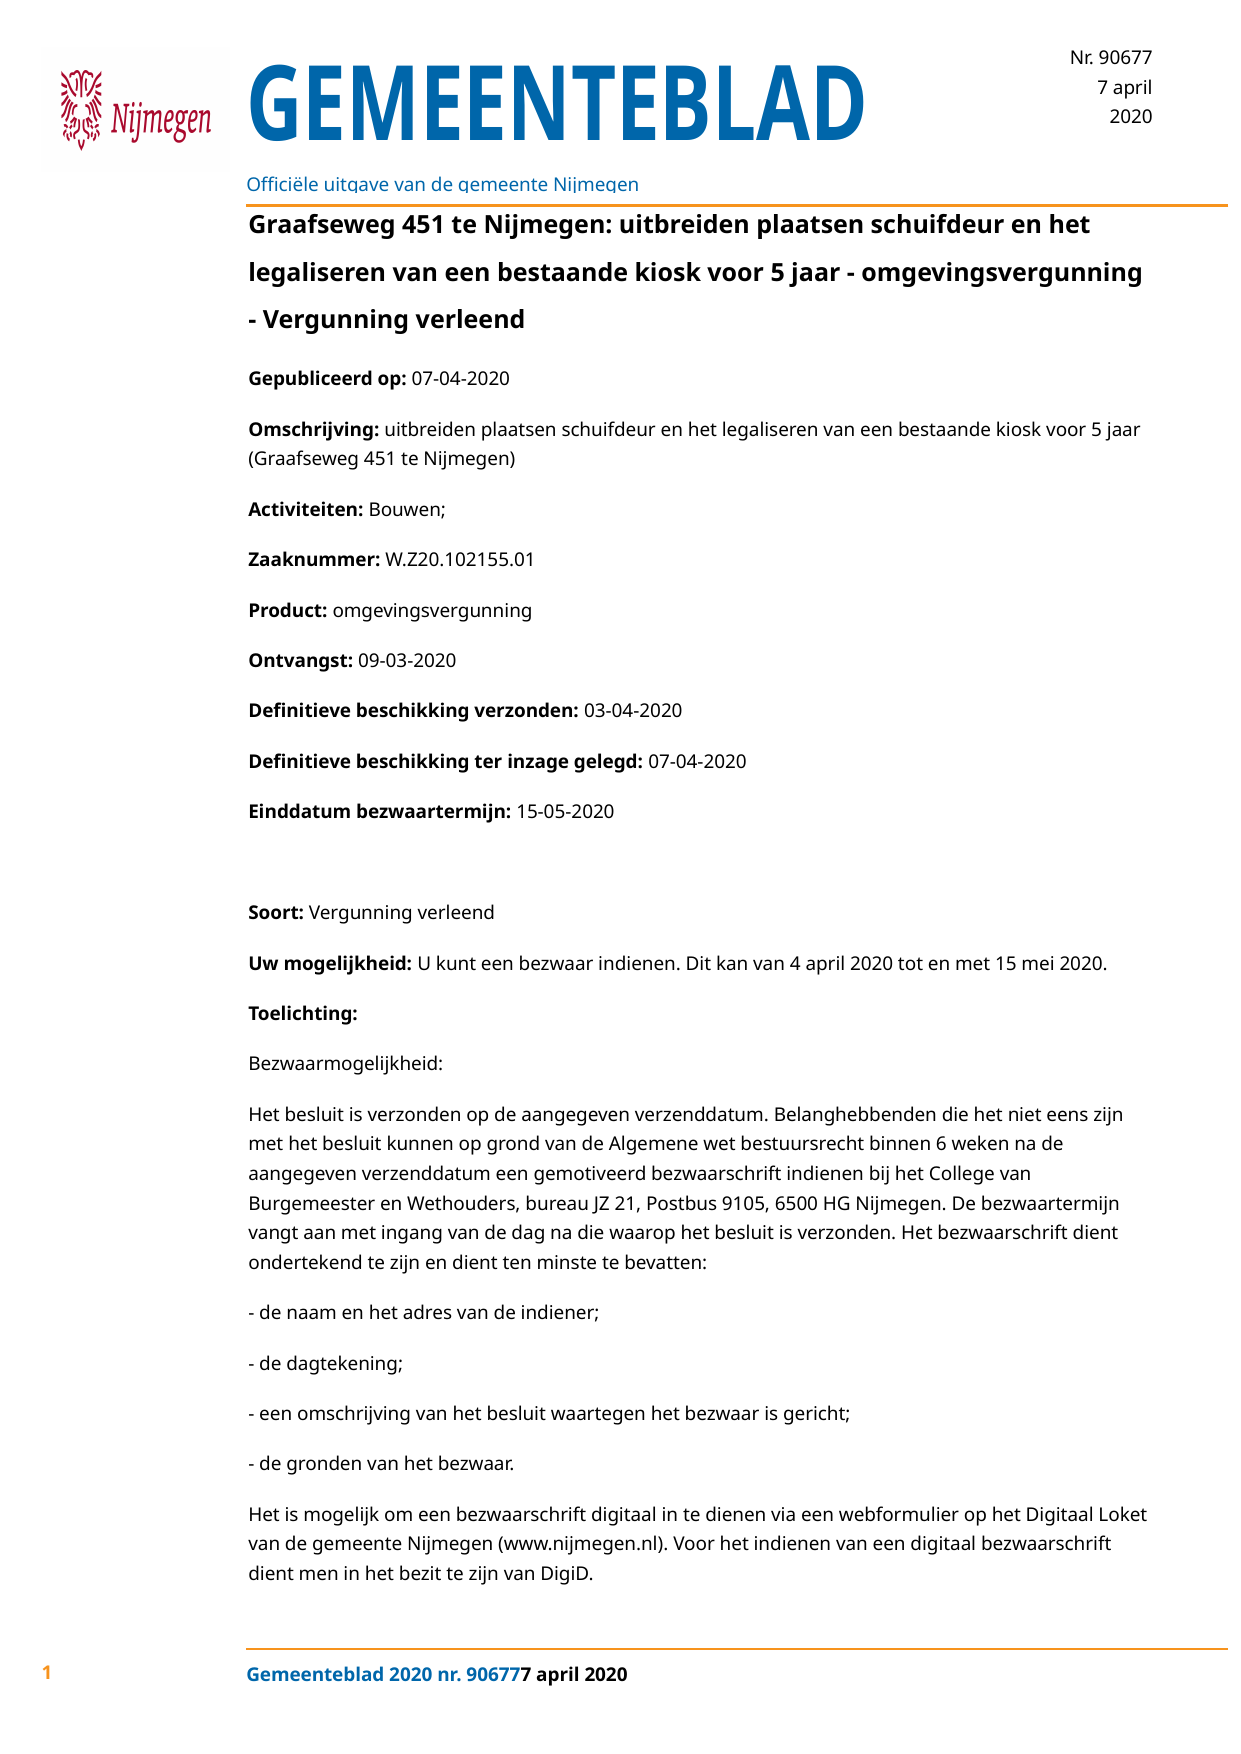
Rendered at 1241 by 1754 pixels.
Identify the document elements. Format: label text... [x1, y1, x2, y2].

picture [41, 47, 231, 172]
text Definitieve beschikking verzonden: 03-04-2020 [248, 698, 1152, 723]
text Graafseweg 451 te Nijmegen: uitbreiden plaatsen schuifdeur en het legaliseren van een bestaande kiosk voor 5 jaar - omgevingsvergunning - Vergunning verleend [248, 207, 1152, 336]
text Omschrijving: uitbreiden plaatsen schuifdeur en het legaliseren van een bestaande kiosk voor 5 jaar (Graafseweg 451 te Nijmegen) [248, 416, 1152, 471]
text Activiteiten: Bouwen; [248, 496, 1152, 522]
text - de dagtekening; [248, 1350, 1152, 1375]
text Definitieve beschikking ter inzage gelegd: 07-04-2020 [248, 748, 1152, 774]
text - een omschrijving van het besluit waartegen het bezwaar is gericht; [248, 1400, 1152, 1426]
text Ontvangst: 09-03-2020 [248, 647, 1152, 673]
text - de naam en het adres van de indiener; [248, 1299, 1152, 1325]
text Toelichting: [248, 1000, 1152, 1026]
text - de gronden van het bezwaar. [248, 1451, 1152, 1476]
text Gepubliceerd op: 07-04-2020 [248, 366, 1152, 391]
text Het besluit is verzonden op de aangegeven verzenddatum. Belanghebbenden die het niet eens zijn met het besluit kunnen op grond van de Algemene wet bestuursrecht binnen 6 weken na de aangegeven verzenddatum een gemotiveerd bezwaarschrift indienen bij het College van Burgemeester en Wethouders, bureau JZ 21, Postbus 9105, 6500 HG Nijmegen. De bezwaartermijn vangt aan met ingang van de dag na die waarop het besluit is verzonden. Het bezwaarschrift dient ondertekend te zijn en dient ten minste te bevatten: [248, 1101, 1152, 1274]
text Bezwaarmogelijkheid: [248, 1051, 1152, 1076]
text Einddatum bezwaartermijn: 15-05-2020 [248, 798, 1152, 824]
text Het is mogelijk om een bezwaarschrift digitaal in te dienen via een webformulier op het Digitaal Loket van de gemeente Nijmegen (www.nijmegen.nl). Voor het indienen van een digitaal bezwaarschrift dient men in het bezit te zijn van DigiD. [248, 1501, 1152, 1586]
text Soort: Vergunning verleend [248, 899, 1152, 925]
text Uw mogelijkheid: U kunt een bezwaar indienen. Dit kan van 4 april 2020 tot en met 15 mei 2020. [248, 950, 1152, 975]
text Product: omgevingsvergunning [248, 597, 1152, 622]
text Zaaknummer: W.Z20.102155.01 [248, 546, 1152, 572]
